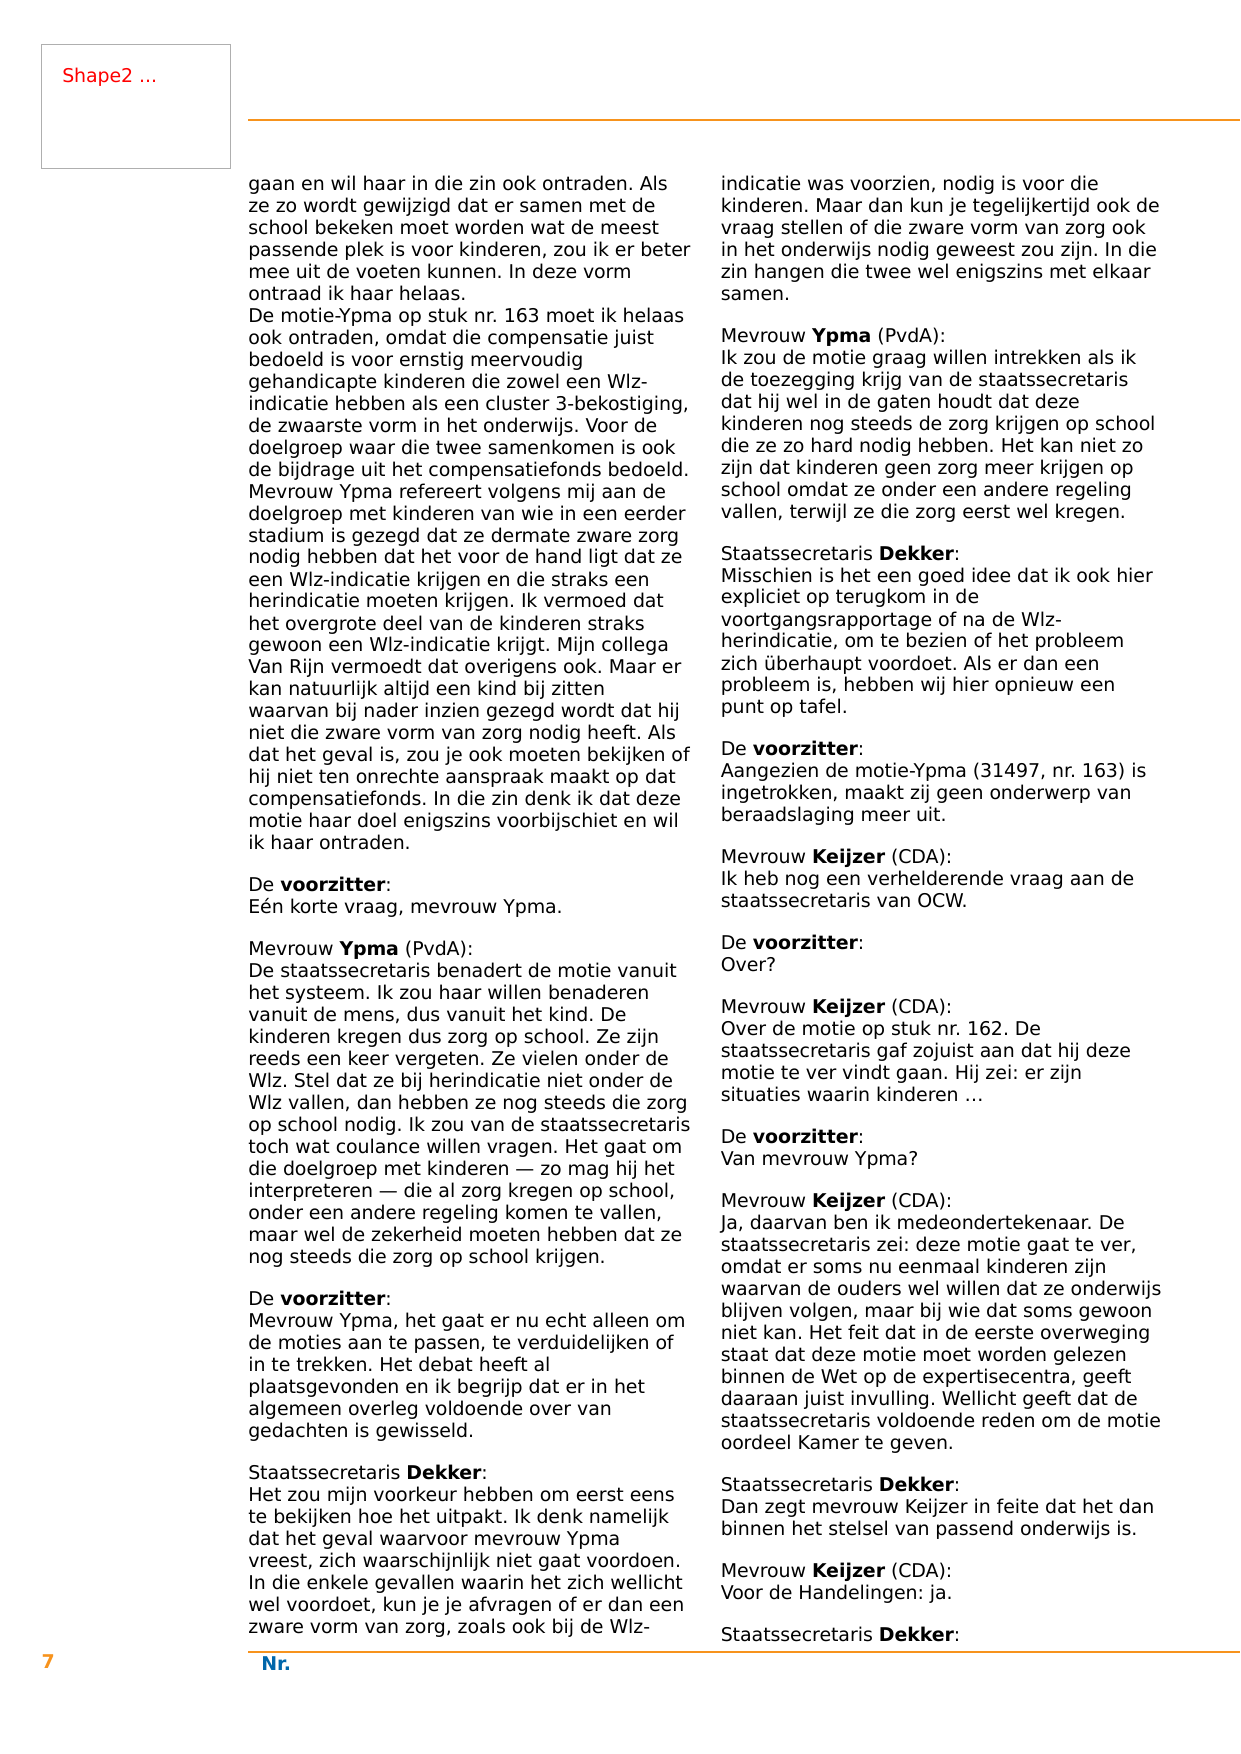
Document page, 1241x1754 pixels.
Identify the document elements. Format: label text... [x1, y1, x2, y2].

text Mevrouw Keijzer (CDA): [721, 846, 1163, 868]
text Mevrouw Keijzer (CDA): [721, 1560, 1163, 1582]
text Staatssecretaris Dekker: [721, 542, 1163, 564]
text Dan zegt mevrouw Keijzer in feite dat het dan binnen het stelsel van passend onderwijs is. [721, 1496, 1163, 1540]
text Mevrouw Ypma (PvdA): [721, 325, 1163, 347]
text Mevrouw Keijzer (CDA): [721, 996, 1163, 1018]
text Staatssecretaris Dekker: [248, 1462, 691, 1484]
text De voorzitter: [721, 1126, 1163, 1148]
text Ik heb nog een verhelderende vraag aan de staatssecretaris van OCW. [721, 868, 1163, 912]
text Het zou mijn voorkeur hebben om eerst eens te bekijken hoe het uitpakt. Ik denk namelijk dat het geval waarvoor mevrouw Ypma vreest, zich waarschijnlijk niet gaat voordoen. In die enkele gevallen waarin het zich wellicht wel voordoet, kun je je afvragen of er dan een zware vorm van zorg, zoals ook bij de Wlz- [248, 1484, 691, 1637]
text De voorzitter: [721, 738, 1163, 760]
text Over de motie op stuk nr. 162. De staatssecretaris gaf zojuist aan dat hij deze motie te ver vindt gaan. Hij zei: er zijn situaties waarin kinderen … [721, 1018, 1163, 1106]
text De voorzitter: [721, 932, 1163, 954]
text Mevrouw Ypma (PvdA): [248, 938, 691, 960]
text Staatssecretaris Dekker: [721, 1474, 1163, 1496]
text Voor de Handelingen: ja. [721, 1582, 1163, 1604]
text Aangezien de motie-Ypma (31497, nr. 163) is ingetrokken, maakt zij geen onderwerp van beraadslaging meer uit. [721, 760, 1163, 826]
text Eén korte vraag, mevrouw Ypma. [248, 896, 691, 918]
text Mevrouw Ypma, het gaat er nu echt alleen om de moties aan te passen, te verduidelijken of in te trekken. Het debat heeft al plaatsgevonden en ik begrijp dat er in het algemeen overleg voldoende over van gedachten is gewisseld. [248, 1310, 691, 1442]
text Mevrouw Keijzer (CDA): [721, 1190, 1163, 1212]
text Ja, daarvan ben ik medeondertekenaar. De staatssecretaris zei: deze motie gaat te ver, omdat er soms nu eenmaal kinderen zijn waarvan de ouders wel willen dat ze onderwijs blijven volgen, maar bij wie dat soms gewoon niet kan. Het feit dat in de eerste overweging staat dat deze motie moet worden gelezen binnen de Wet op de expertisecentra, geeft daaraan juist invulling. Wellicht geeft dat de staatssecretaris voldoende reden om de motie oordeel Kamer te geven. [721, 1212, 1163, 1454]
text Ik zou de motie graag willen intrekken als ik de toezegging krijg van de staatssecretaris dat hij wel in de gaten houdt dat deze kinderen nog steeds de zorg krijgen op school die ze zo hard nodig hebben. Het kan niet zo zijn dat kinderen geen zorg meer krijgen op school omdat ze onder een andere regeling vallen, terwijl ze die zorg eerst wel kregen. [721, 347, 1163, 522]
text De voorzitter: [248, 1288, 691, 1310]
text De voorzitter: [248, 874, 691, 896]
text Van mevrouw Ypma? [721, 1148, 1163, 1170]
text De motie-Ypma op stuk nr. 163 moet ik helaas ook ontraden, omdat die compensatie juist bedoeld is voor ernstig meervoudig gehandicapte kinderen die zowel een Wlz-indicatie hebben als een cluster 3-bekostiging, de zwaarste vorm in het onderwijs. Voor de doelgroep waar die twee samenkomen is ook de bijdrage uit het compensatiefonds bedoeld. Mevrouw Ypma refereert volgens mij aan de doelgroep met kinderen van wie in een eerder stadium is gezegd dat ze dermate zware zorg nodig hebben dat het voor de hand ligt dat ze een Wlz-indicatie krijgen en die straks een herindicatie moeten krijgen. Ik vermoed dat het overgrote deel van de kinderen straks gewoon een Wlz-indicatie krijgt. Mijn collega Van Rijn vermoedt dat overigens ook. Maar er kan natuurlijk altijd een kind bij zitten waarvan bij nader inzien gezegd wordt dat hij niet die zware vorm van zorg nodig heeft. Als dat het geval is, zou je ook moeten bekijken of hij niet ten onrechte aanspraak maakt op dat compensatiefonds. In die zin denk ik dat deze motie haar doel enigszins voorbijschiet en wil ik haar ontraden. [248, 305, 691, 854]
text indicatie was voorzien, nodig is voor die kinderen. Maar dan kun je tegelijkertijd ook de vraag stellen of die zware vorm van zorg ook in het onderwijs nodig geweest zou zijn. In die zin hangen die twee wel enigszins met elkaar samen. [721, 173, 1163, 305]
text Staatssecretaris Dekker: [721, 1624, 1163, 1646]
text Over? [721, 954, 1163, 976]
text De staatssecretaris benadert de motie vanuit het systeem. Ik zou haar willen benaderen vanuit de mens, dus vanuit het kind. De kinderen kregen dus zorg op school. Ze zijn reeds een keer vergeten. Ze vielen onder de Wlz. Stel dat ze bij herindicatie niet onder de Wlz vallen, dan hebben ze nog steeds die zorg op school nodig. Ik zou van de staatssecretaris toch wat coulance willen vragen. Het gaat om die doelgroep met kinderen — zo mag hij het interpreteren — die al zorg kregen op school, onder een andere regeling komen te vallen, maar wel de zekerheid moeten hebben dat ze nog steeds die zorg op school krijgen. [248, 960, 691, 1268]
text gaan en wil haar in die zin ook ontraden. Als ze zo wordt gewijzigd dat er samen met de school bekeken moet worden wat de meest passende plek is voor kinderen, zou ik er beter mee uit de voeten kunnen. In deze vorm ontraad ik haar helaas. [248, 173, 691, 305]
text Misschien is het een goed idee dat ik ook hier expliciet op terugkom in de voortgangsrapportage of na de Wlz-herindicatie, om te bezien of het probleem zich überhaupt voordoet. Als er dan een probleem is, hebben wij hier opnieuw een punt op tafel. [721, 564, 1163, 718]
